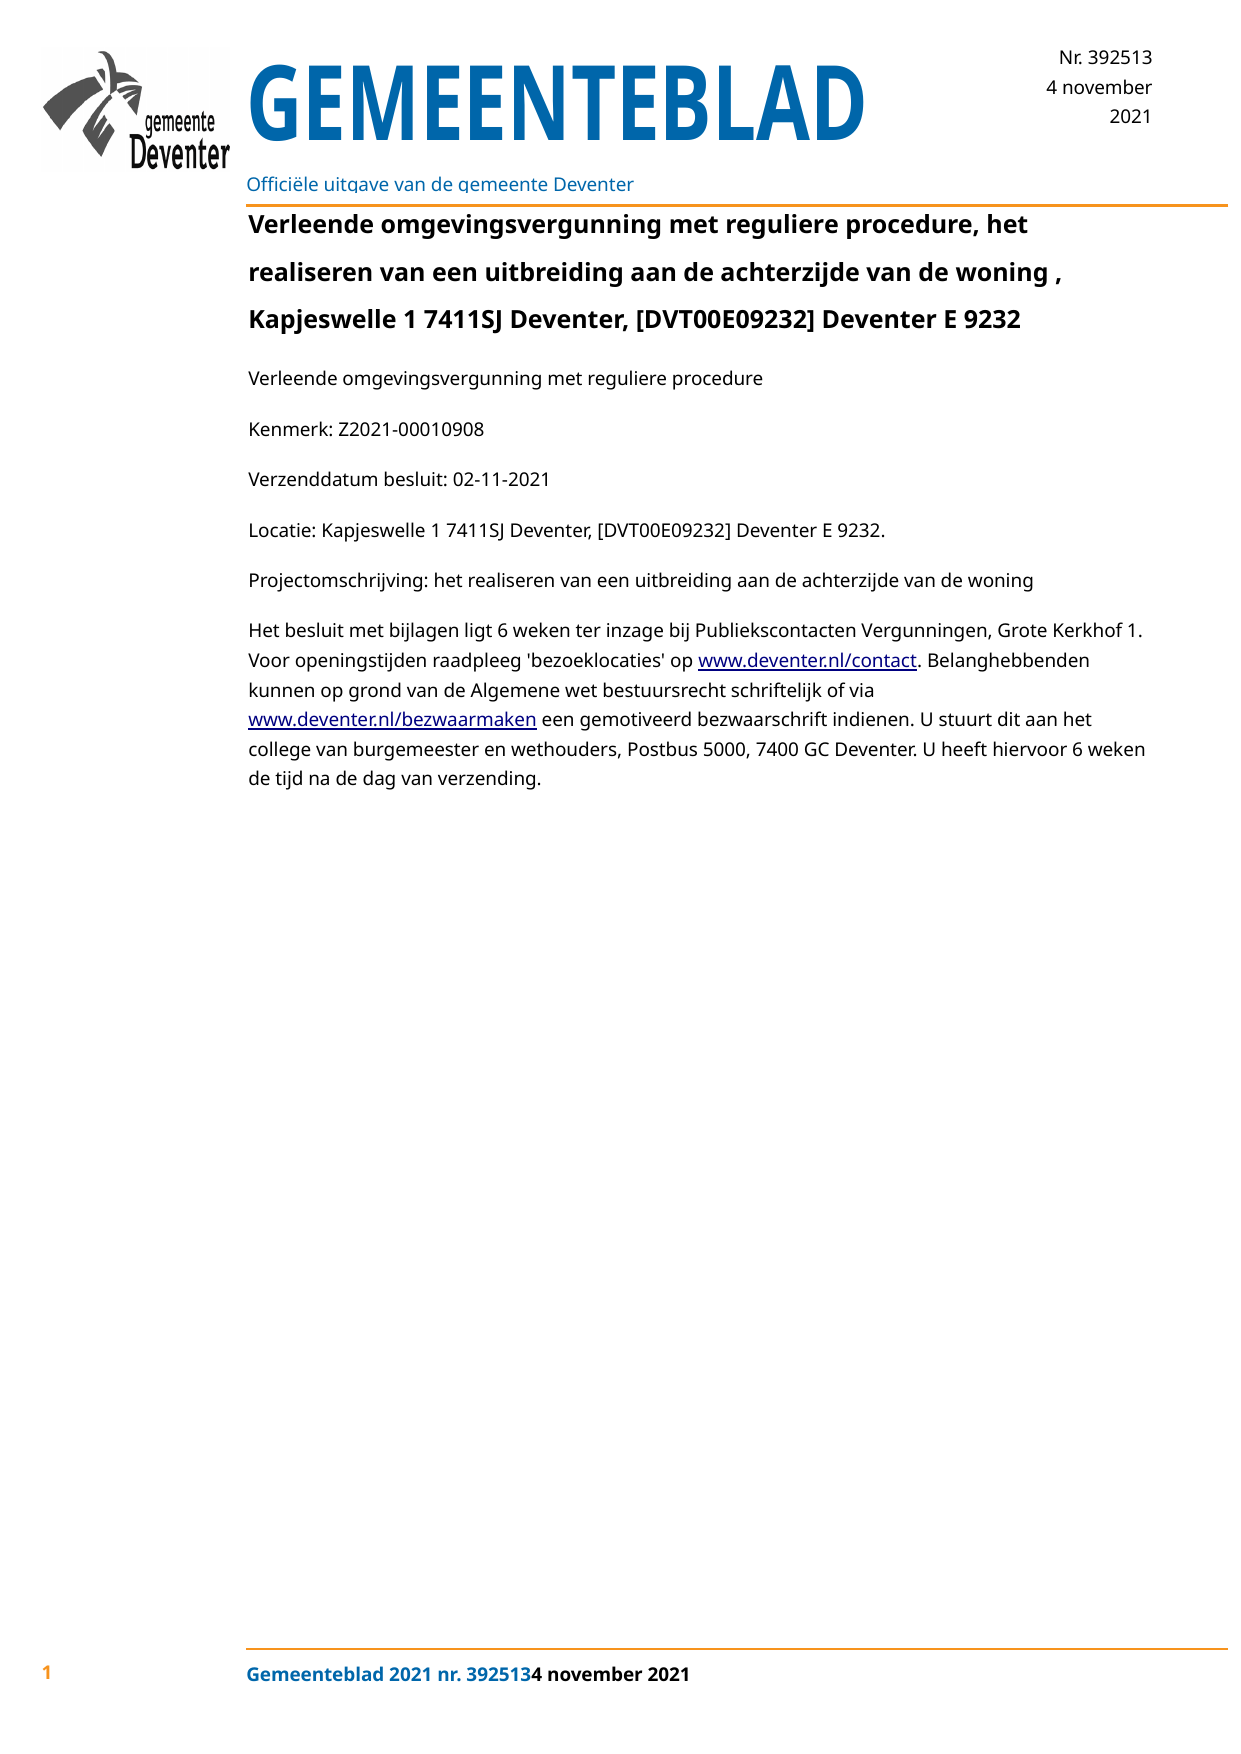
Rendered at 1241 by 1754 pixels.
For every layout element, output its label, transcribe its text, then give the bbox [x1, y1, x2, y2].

text Verleende omgevingsvergunning met reguliere procedure, het realiseren van een uitbreiding aan de achterzijde van de woning , Kapjeswelle 1 7411SJ Deventer, [DVT00E09232] Deventer E 9232 [248, 207, 1152, 336]
text Het besluit met bijlagen ligt 6 weken ter inzage bij Publiekscontacten Vergunningen, Grote Kerkhof 1. Voor openingstijden raadpleeg 'bezoeklocaties' op www.deventer.nl/contact. Belanghebbenden kunnen op grond van de Algemene wet bestuursrecht schriftelijk of via www.deventer.nl/bezwaarmaken een gemotiveerd bezwaarschrift indienen. U stuurt dit aan het college van burgemeester en wethouders, Postbus 5000, 7400 GC Deventer. U heeft hiervoor 6 weken de tijd na de dag van verzending. [248, 618, 1152, 791]
text Locatie: Kapjeswelle 1 7411SJ Deventer, [DVT00E09232] Deventer E 9232. [248, 517, 1152, 542]
picture [41, 47, 231, 172]
text Kenmerk: Z2021-00010908 [248, 416, 1152, 442]
text Verleende omgevingsvergunning met reguliere procedure [248, 366, 1152, 391]
text Verzenddatum besluit: 02-11-2021 [248, 466, 1152, 492]
text Projectomschrijving: het realiseren van een uitbreiding aan de achterzijde van de woning [248, 567, 1152, 593]
